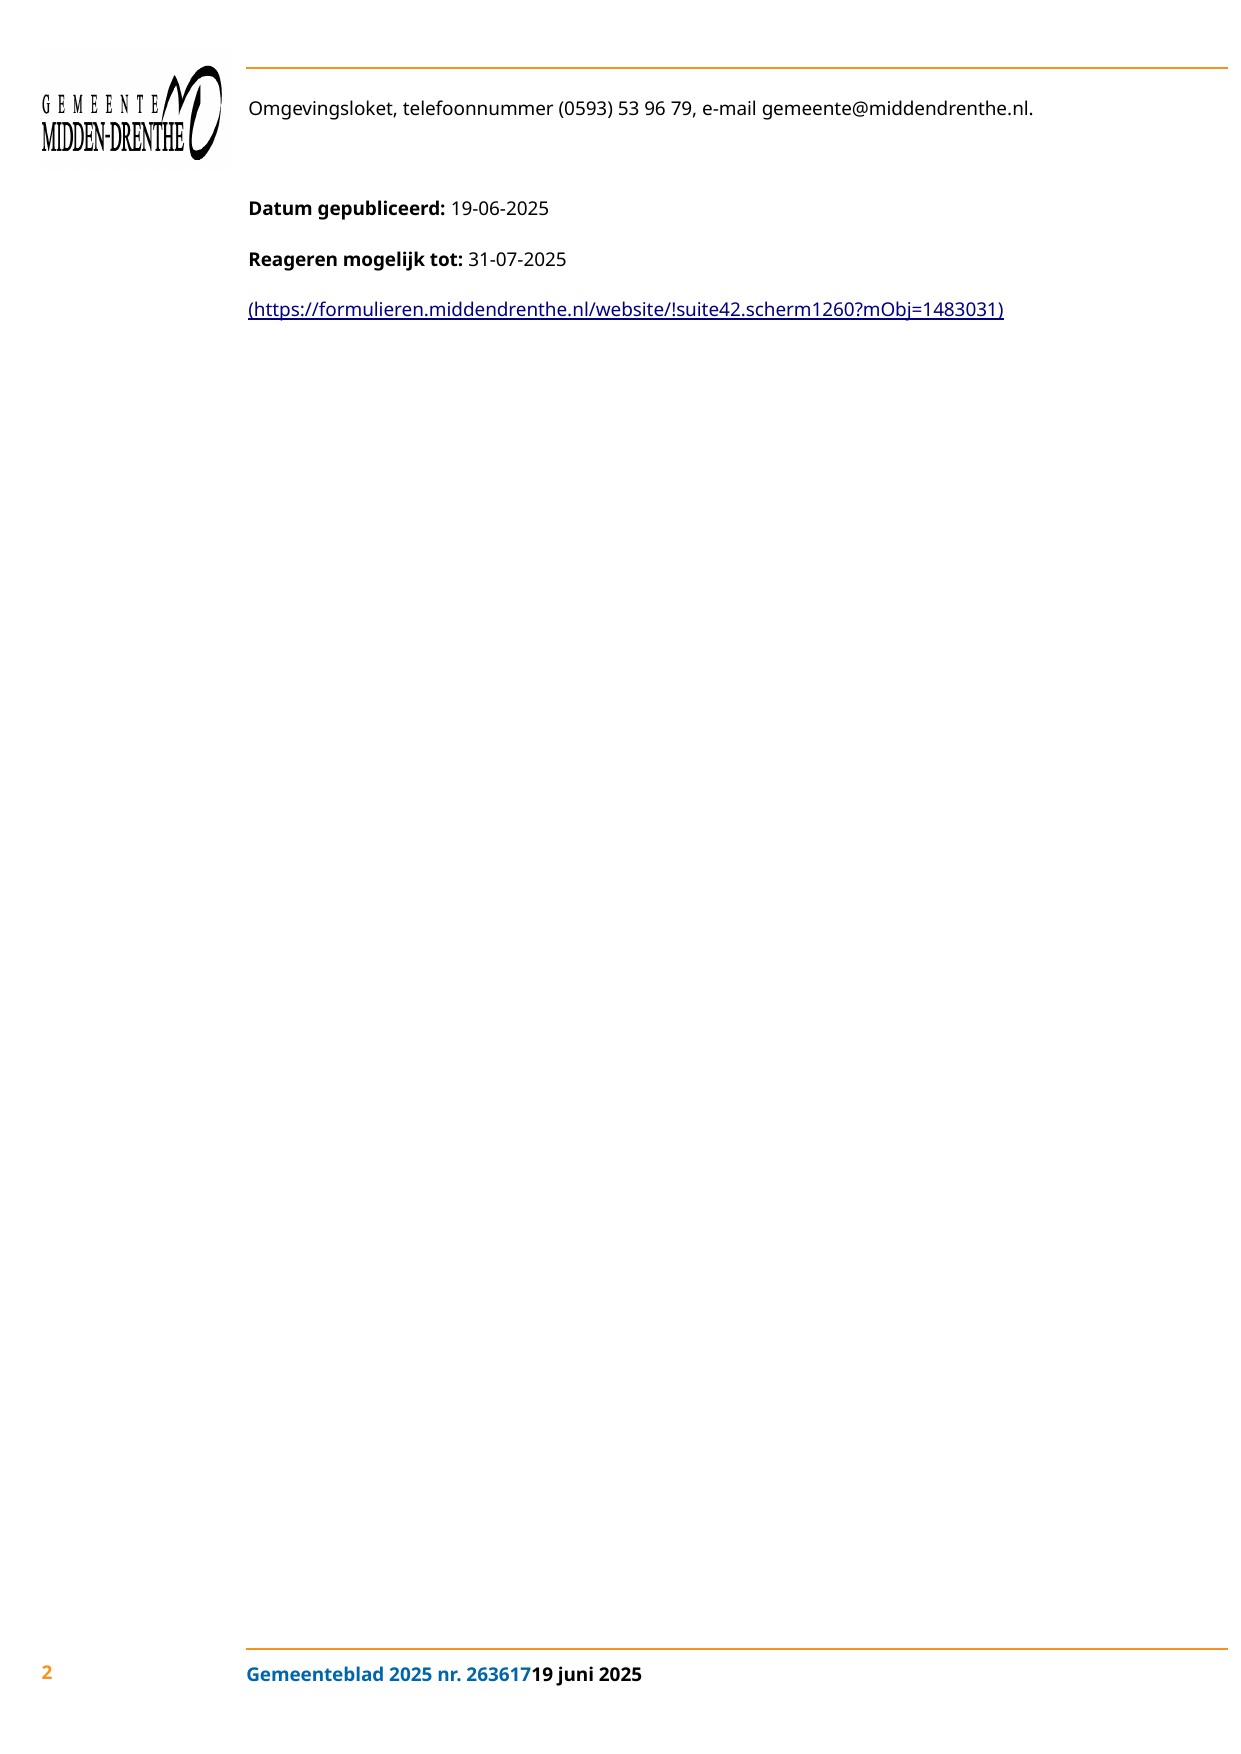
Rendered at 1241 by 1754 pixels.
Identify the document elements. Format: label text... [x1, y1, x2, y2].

text Omgevingsloket, telefoonnummer (0593) 53 96 79, e-mail gemeente@middendrenthe.nl. [248, 95, 1152, 121]
picture [41, 47, 231, 172]
text Reageren mogelijk tot: 31-07-2025 [248, 246, 1152, 272]
text (https://formulieren.middendrenthe.nl/website/!suite42.scherm1260?mObj=1483031) [248, 296, 1152, 322]
text Datum gepubliceerd: 19-06-2025 [248, 196, 1152, 221]
